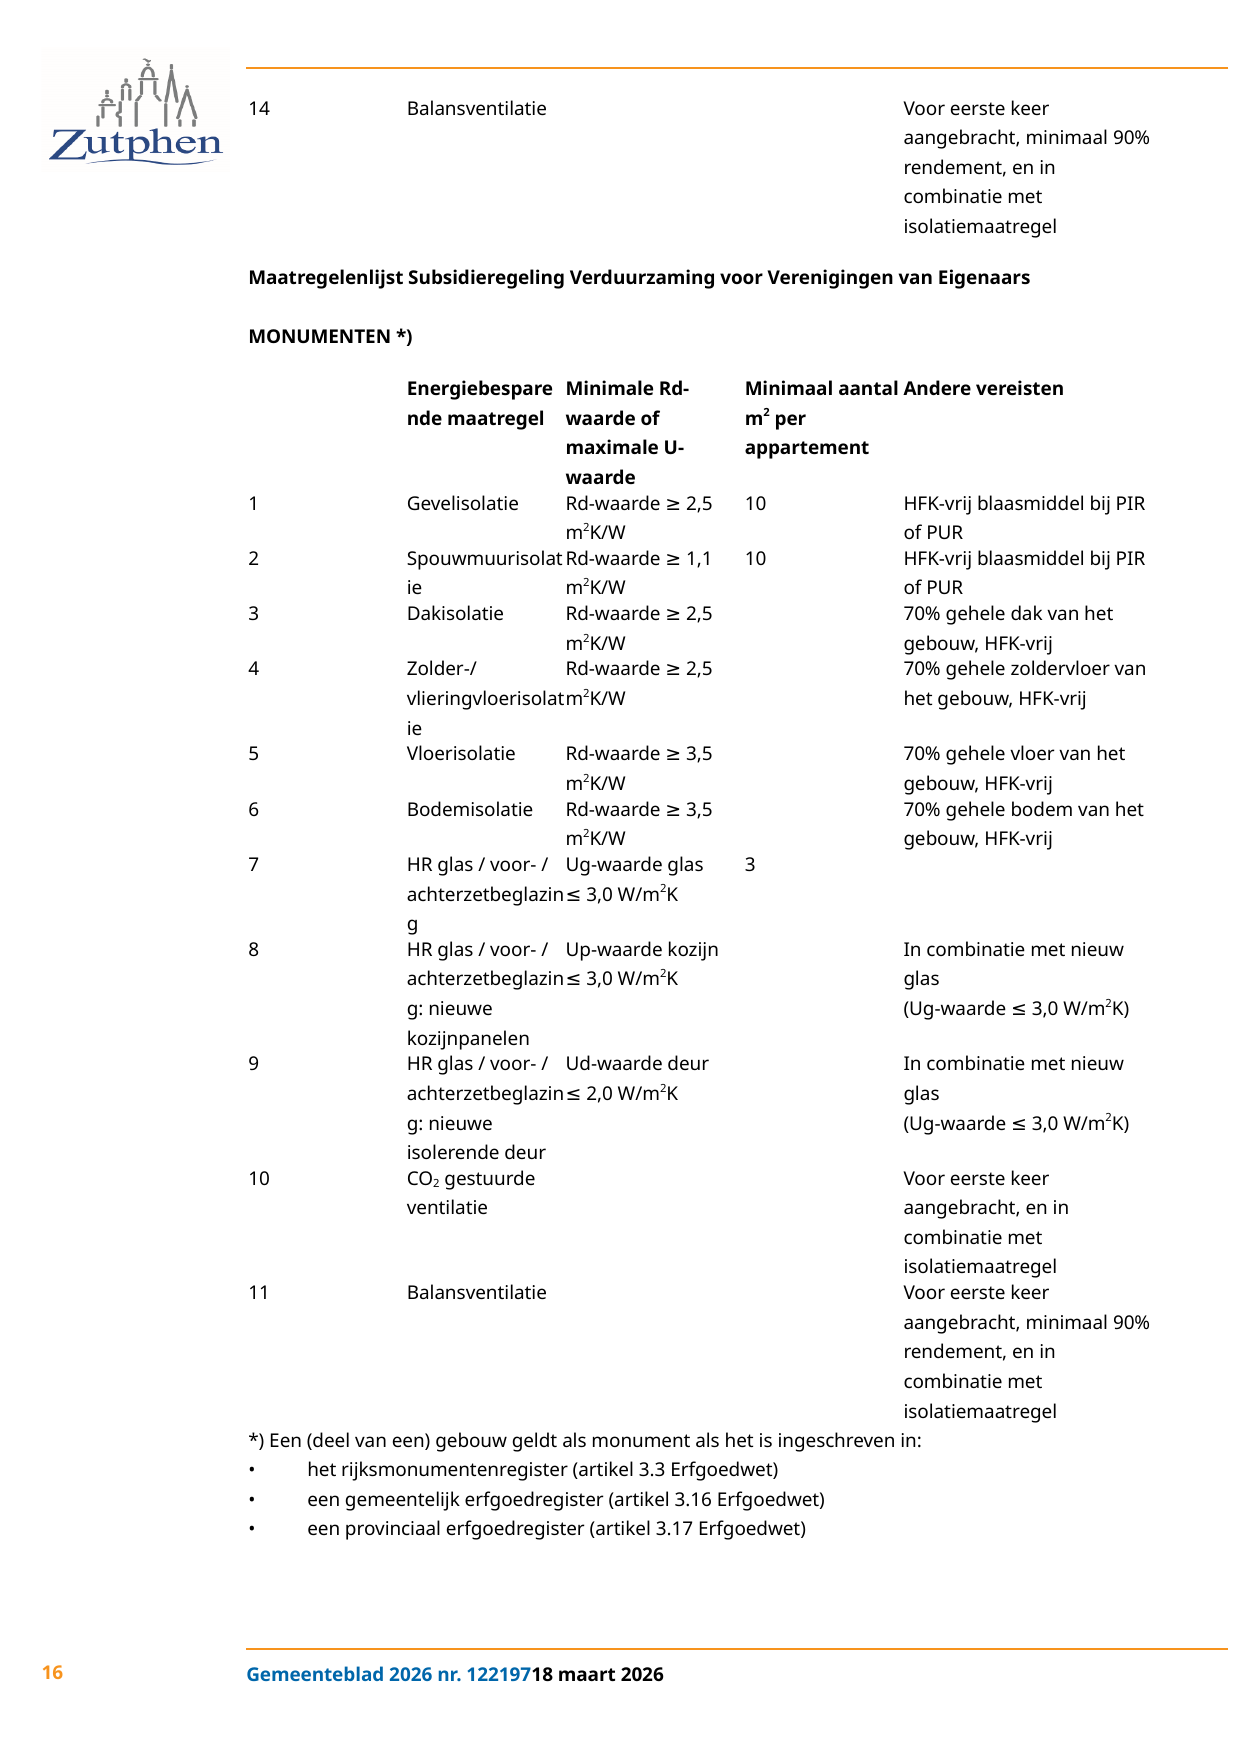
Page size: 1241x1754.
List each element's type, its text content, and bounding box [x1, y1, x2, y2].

list het rijksmonumentenregister (artikel 3.3 Erfgoedwet) [248, 1456, 1152, 1482]
table_cell 10 [745, 545, 903, 600]
table_cell [565, 239, 744, 264]
table_cell 70% gehele vloer van het gebouw, HFK-vrij [903, 741, 1152, 796]
table_cell [745, 741, 903, 796]
table_cell In combinatie met nieuw glas (Ug-waarde ≤ 3,0 W/m2K) [903, 936, 1152, 1051]
table_cell 70% gehele bodem van het gebouw, HFK-vrij [903, 796, 1152, 851]
table_cell Rd-waarde ≥ 3,5 m2K/W [565, 796, 744, 851]
table_cell [903, 239, 1152, 264]
table_cell [745, 936, 903, 1051]
table_cell HFK-vrij blaasmiddel bij PIR of PUR [903, 545, 1152, 600]
table_cell Minimaal aantal m2 per appartement [745, 375, 903, 490]
table_cell HR glas / voor- / achterzetbeglazing: nieuwe kozijnpanelen [407, 936, 565, 1051]
table_cell In combinatie met nieuw glas (Ug-waarde ≤ 3,0 W/m2K) [903, 1051, 1152, 1165]
table_cell Balansventilatie [407, 1280, 565, 1423]
table_cell Rd-waarde ≥ 2,5 m2K/W [565, 490, 744, 545]
table_cell 14 [248, 95, 407, 239]
table_cell [248, 239, 407, 264]
table_cell Rd-waarde ≥ 3,5 m2K/W [565, 741, 744, 796]
table_cell Bodemisolatie [407, 796, 565, 851]
table_cell 11 [248, 1280, 407, 1423]
table_cell 4 [248, 656, 407, 741]
table_cell 5 [248, 741, 407, 796]
table_cell Energiebesparende maatregel [407, 375, 565, 490]
table_cell 8 [248, 936, 407, 1051]
table_cell [565, 1165, 744, 1279]
table_cell [745, 796, 903, 851]
table_cell [407, 239, 565, 264]
table_cell HR glas / voor- / achterzetbeglazing [407, 851, 565, 936]
table_cell Voor eerste keer aangebracht, minimaal 90% rendement, en in combinatie met isolatiemaatregel [903, 95, 1152, 239]
table_cell Ug-waarde glas ≤ 3,0 W/m2K [565, 851, 744, 936]
table_cell [745, 350, 903, 375]
table_cell 9 [248, 1051, 407, 1165]
table_cell [745, 1280, 903, 1423]
table_cell 2 [248, 545, 407, 600]
table_cell Voor eerste keer aangebracht, en in combinatie met isolatiemaatregel [903, 1165, 1152, 1279]
table_cell 3 [248, 600, 407, 656]
table_cell Vloerisolatie [407, 741, 565, 796]
table_cell 10 [745, 490, 903, 545]
table_cell Balansventilatie [407, 95, 565, 239]
table_cell Up-waarde kozijn ≤ 3,0 W/m2K [565, 936, 744, 1051]
table_cell Gevelisolatie [407, 490, 565, 545]
table_cell [745, 95, 903, 239]
text *) Een (deel van een) gebouw geldt als monument als het is ingeschreven in: [248, 1427, 1152, 1452]
table_cell 7 [248, 851, 407, 936]
table_cell Andere vereisten [903, 375, 1152, 490]
table_cell Rd-waarde ≥ 2,5 m2K/W [565, 656, 744, 741]
table_cell HFK-vrij blaasmiddel bij PIR of PUR [903, 490, 1152, 545]
table_cell Dakisolatie [407, 600, 565, 656]
list een gemeentelijk erfgoedregister (artikel 3.16 Erfgoedwet) [248, 1486, 1152, 1512]
table_cell Voor eerste keer aangebracht, minimaal 90% rendement, en in combinatie met isolatiemaatregel [903, 1280, 1152, 1423]
table_cell [745, 239, 903, 264]
table_cell 6 [248, 796, 407, 851]
table_cell Ud-waarde deur ≤ 2,0 W/m2K [565, 1051, 744, 1165]
table_cell Zolder-/vlieringvloerisolatie [407, 656, 565, 741]
table_cell HR glas / voor- / achterzetbeglazing: nieuwe isolerende deur [407, 1051, 565, 1165]
table_cell [745, 1165, 903, 1279]
table_cell 70% gehele dak van het gebouw, HFK-vrij [903, 600, 1152, 656]
table_cell 3 [745, 851, 903, 936]
table_cell [248, 350, 744, 375]
table_cell 10 [248, 1165, 407, 1279]
table_cell [903, 851, 1152, 936]
table_cell 1 [248, 490, 407, 545]
table_cell [248, 375, 407, 490]
table_cell Spouwmuurisolatie [407, 545, 565, 600]
table_cell [565, 95, 744, 239]
table_cell Rd-waarde ≥ 1,1 m2K/W [565, 545, 744, 600]
table_cell Minimale Rd-waarde of maximale U-waarde [565, 375, 744, 490]
picture [41, 47, 231, 172]
table_cell Rd-waarde ≥ 2,5 m2K/W [565, 600, 744, 656]
table_cell [745, 600, 903, 656]
table_cell [745, 1051, 903, 1165]
list een provinciaal erfgoedregister (artikel 3.17 Erfgoedwet) [248, 1516, 1152, 1541]
table_cell [745, 656, 903, 741]
table_cell 70% gehele zoldervloer van het gebouw, HFK-vrij [903, 656, 1152, 741]
table_cell [565, 1280, 744, 1423]
table_cell Maatregelenlijst Subsidieregeling Verduurzaming voor Verenigingen van Eigenaars MONUMENTEN *) [248, 265, 1152, 349]
table_cell [903, 350, 1152, 375]
table_cell CO2 gestuurde ventilatie [407, 1165, 565, 1279]
